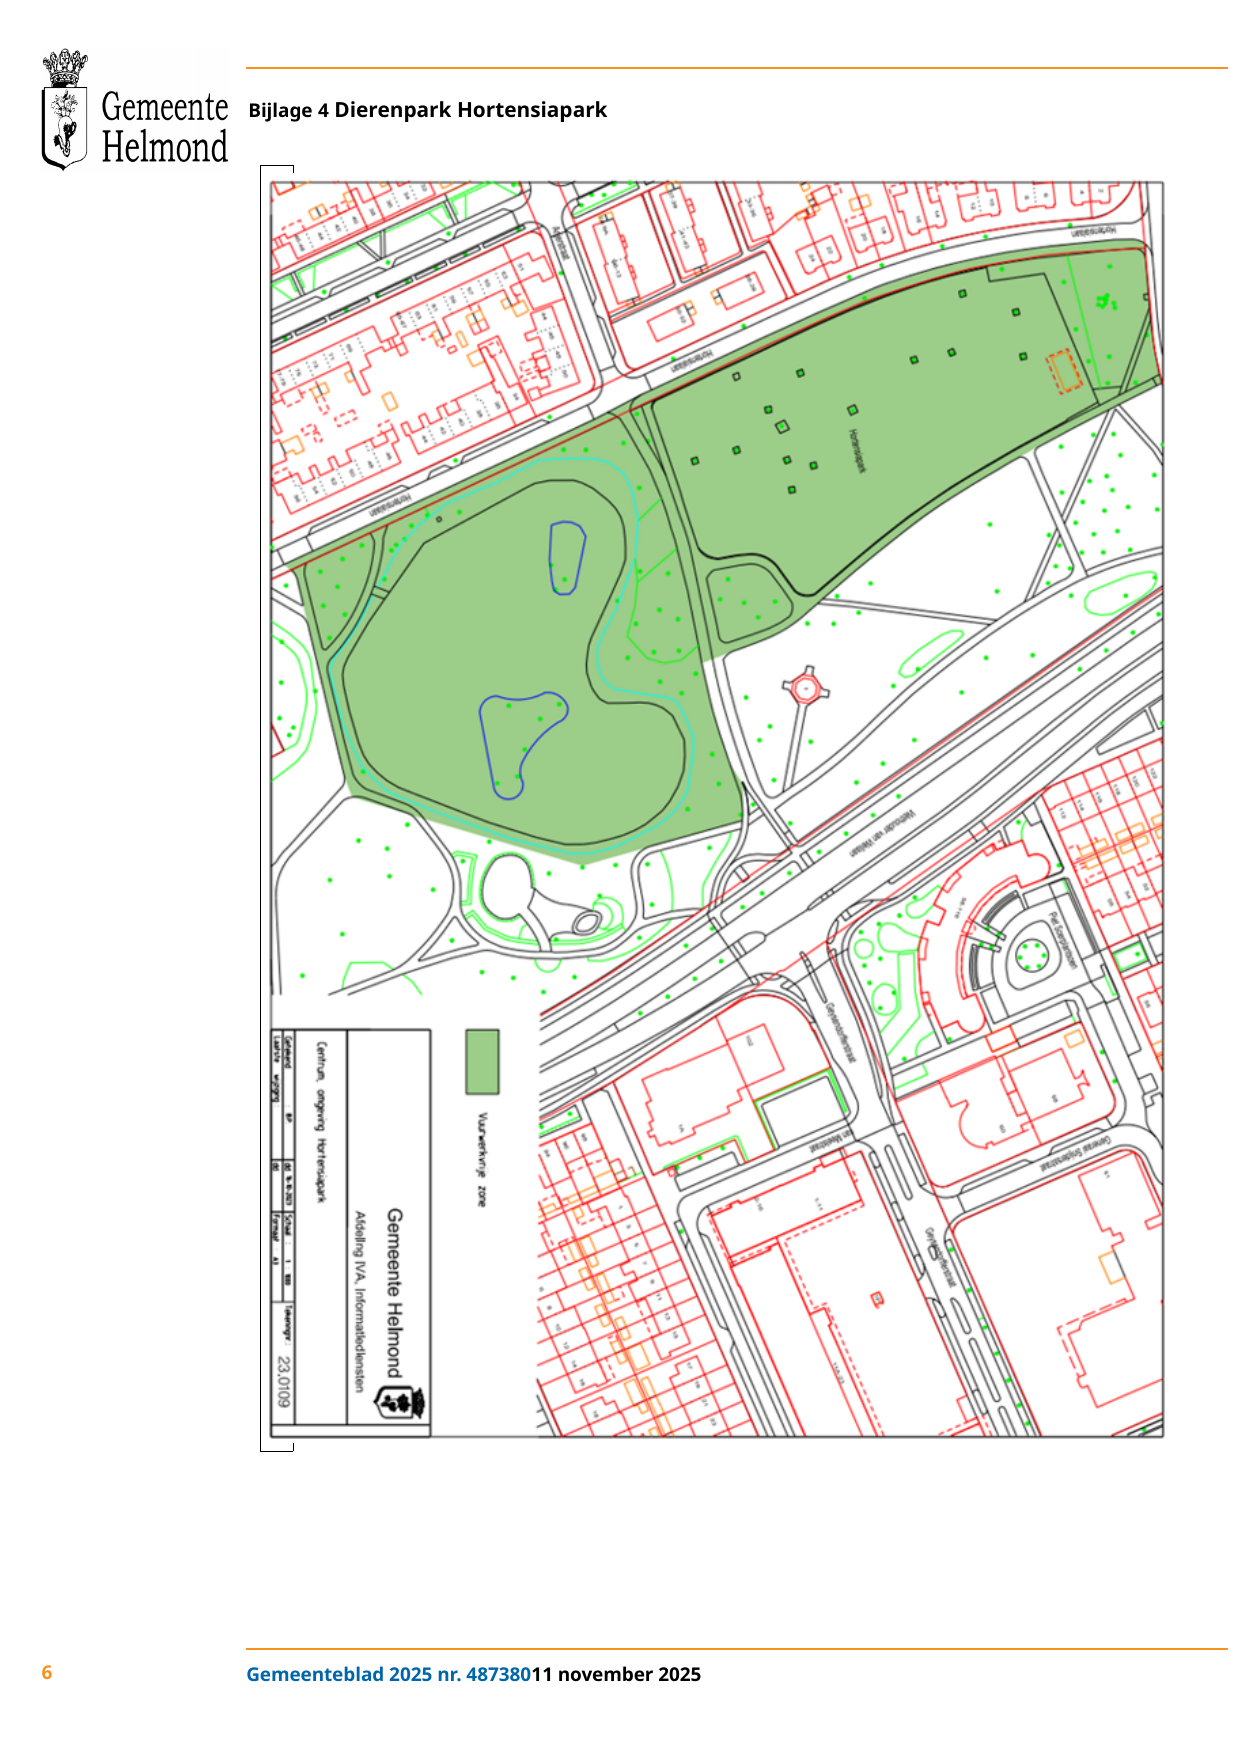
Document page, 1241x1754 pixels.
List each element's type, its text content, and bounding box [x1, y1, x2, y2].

picture [41, 47, 231, 172]
text Bijlage 4 Dierenpark Hortensiapark [248, 95, 1152, 123]
picture [268, 173, 1173, 1443]
